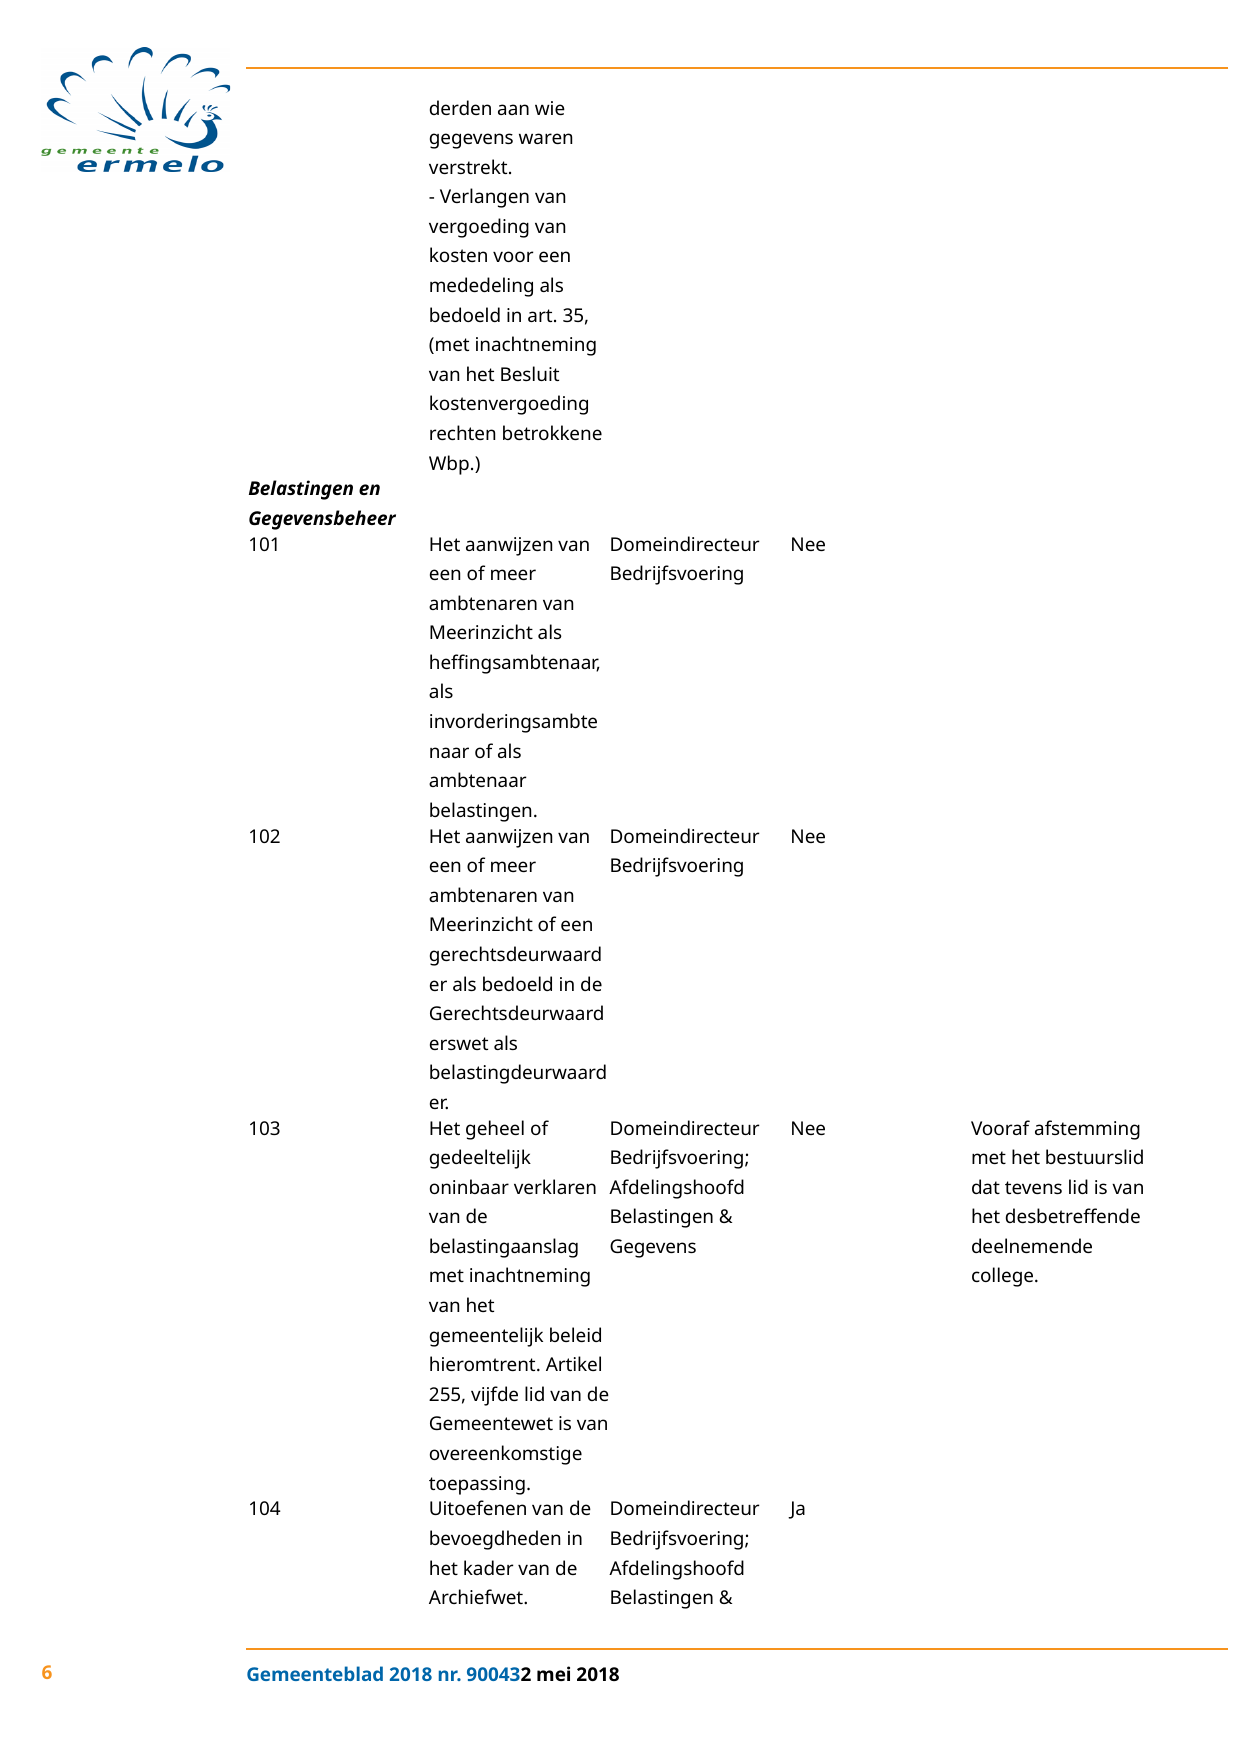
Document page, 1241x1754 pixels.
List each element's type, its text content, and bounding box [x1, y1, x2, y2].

table_cell Het aanwijzen van een of meer ambtenaren van Meerinzicht of een gerechtsdeurwaarder als bedoeld in de Gerechtsdeurwaarderswet als belastingdeurwaarder. [429, 823, 609, 1115]
table_cell Nee [790, 531, 971, 823]
table_cell [248, 95, 429, 476]
table_cell Domeindirecteur Bedrijfsvoering [609, 823, 790, 1115]
table_cell [609, 95, 790, 476]
table_cell [971, 476, 1152, 531]
table_cell Domeindirecteur Bedrijfsvoering; Afdelingshoofd Belastingen & [609, 1496, 790, 1610]
table_cell 102 [248, 823, 429, 1115]
table_cell [790, 95, 971, 476]
table_cell Domeindirecteur Bedrijfsvoering [609, 531, 790, 823]
table_cell [971, 531, 1152, 823]
table_cell 104 [248, 1496, 429, 1610]
table_cell 101 [248, 531, 429, 823]
table_cell Nee [790, 823, 971, 1115]
table_cell Het geheel of gedeeltelijk oninbaar verklaren van de belastingaanslag met inachtneming van het gemeentelijk beleid hieromtrent. Artikel 255, vijfde lid van de Gemeentewet is van overeenkomstige toepassing. [429, 1115, 609, 1496]
table_cell [971, 823, 1152, 1115]
table_cell Ja [790, 1496, 971, 1610]
table_cell [790, 476, 971, 531]
table_cell Het aanwijzen van een of meer ambtenaren van Meerinzicht als heffingsambtenaar, als invorderingsambtenaar of als ambtenaar belastingen. [429, 531, 609, 823]
table_cell [971, 1496, 1152, 1610]
table_cell Uitoefenen van de bevoegdheden in het kader van de Archiefwet. [429, 1496, 609, 1610]
table_cell [971, 95, 1152, 476]
table_cell [429, 476, 609, 531]
table_cell Domeindirecteur Bedrijfsvoering; Afdelingshoofd Belastingen & Gegevens [609, 1115, 790, 1496]
picture [41, 47, 231, 172]
table_cell Nee [790, 1115, 971, 1496]
table_cell Vooraf afstemming met het bestuurslid dat tevens lid is van het desbetreffende deelnemende college. [971, 1115, 1152, 1496]
table_cell Belastingen en Gegevensbeheer [248, 476, 429, 531]
table_cell derden aan wie gegevens waren verstrekt. - Verlangen van vergoeding van kosten voor een mededeling als bedoeld in art. 35, (met inachtneming van het Besluit kostenvergoeding rechten betrokkene Wbp.) [429, 95, 609, 476]
table_cell 103 [248, 1115, 429, 1496]
table_cell [609, 476, 790, 531]
